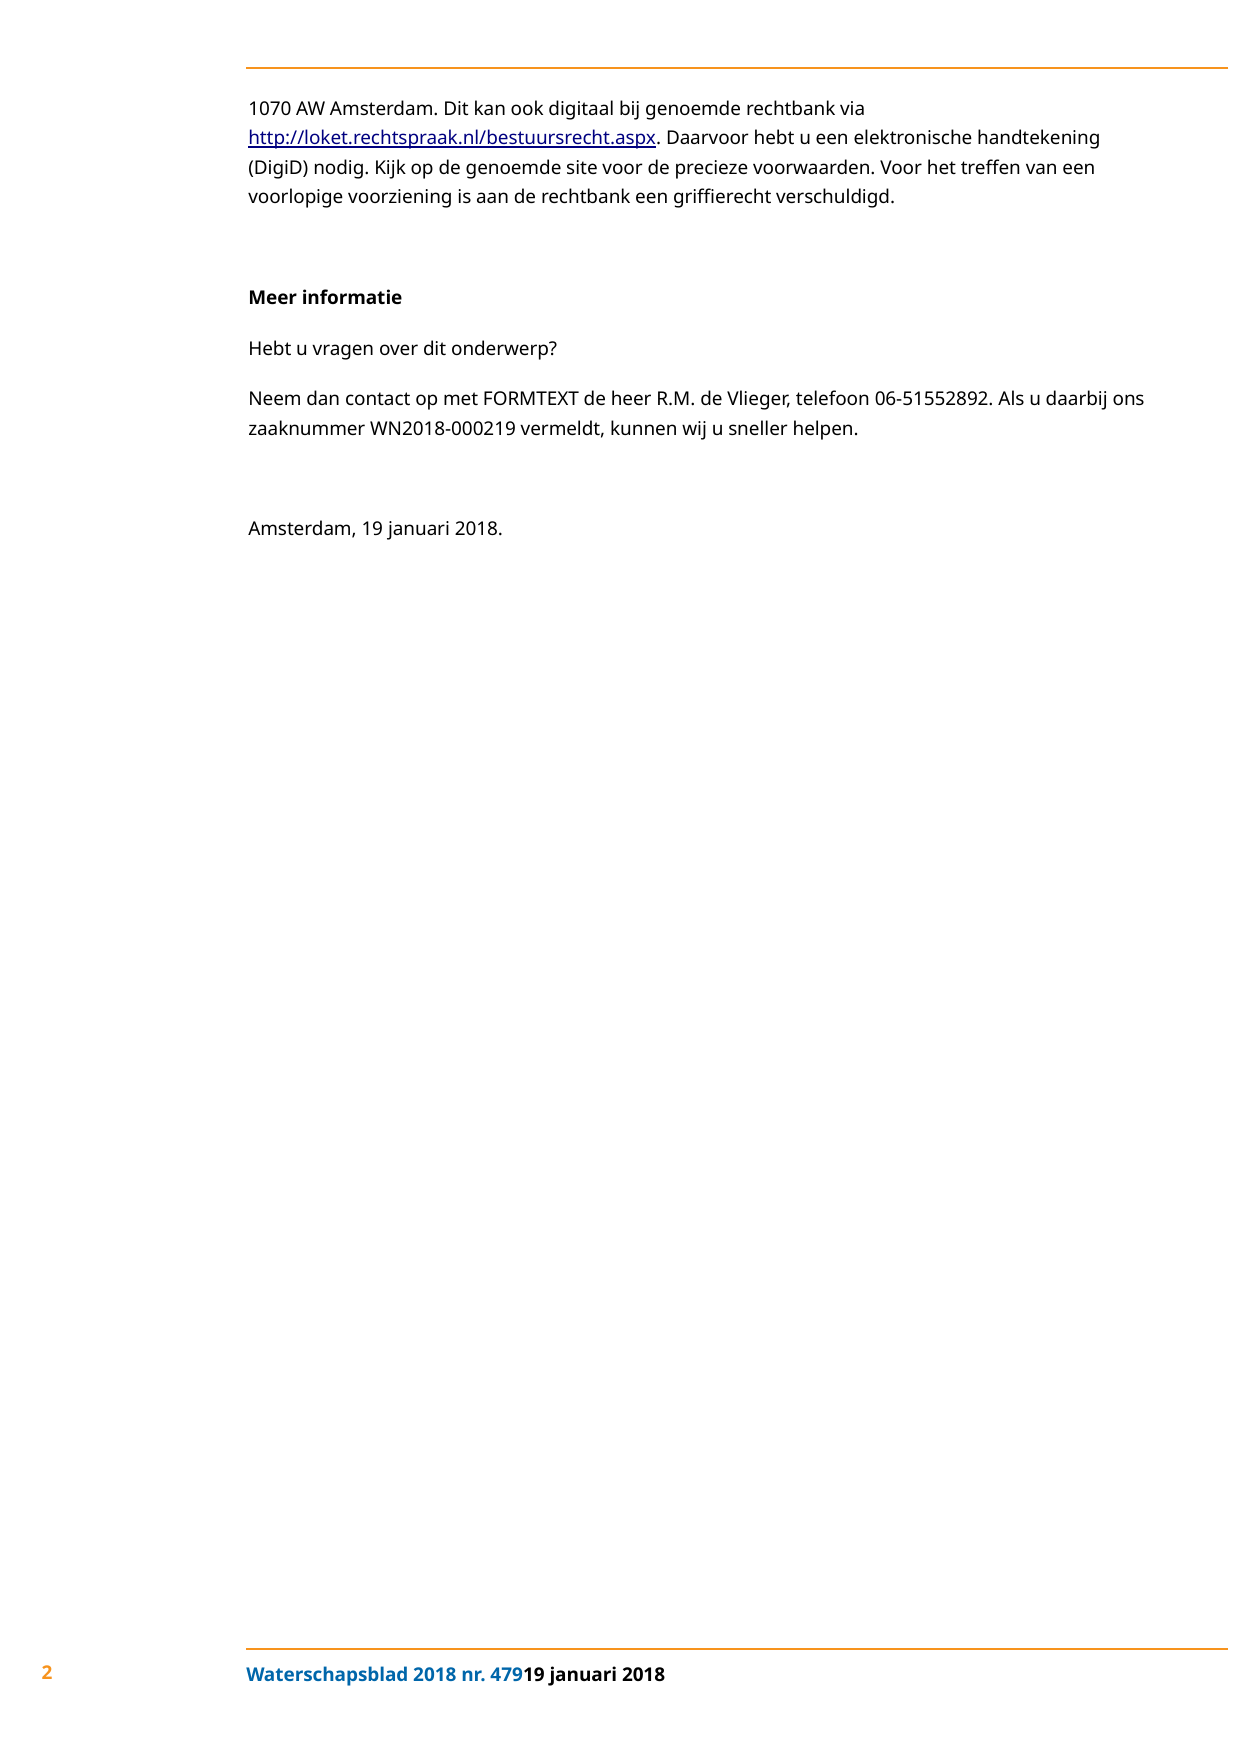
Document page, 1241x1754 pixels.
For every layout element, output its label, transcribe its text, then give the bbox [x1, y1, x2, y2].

text 1070 AW Amsterdam. Dit kan ook digitaal bij genoemde rechtbank via http://loket.rechtspraak.nl/bestuursrecht.aspx. Daarvoor hebt u een elektronische handtekening (DigiD) nodig. Kijk op de genoemde site voor de precieze voorwaarden. Voor het treffen van een voorlopige voorziening is aan de rechtbank een griffierecht verschuldigd. [248, 95, 1152, 209]
text Amsterdam, 19 januari 2018. [248, 516, 1152, 541]
text Neem dan contact op met FORMTEXT de heer R.M. de Vlieger, telefoon 06-51552892. Als u daarbij ons zaaknummer WN2018-000219 vermeldt, kunnen wij u sneller helpen. [248, 385, 1152, 441]
text Hebt u vragen over dit onderwerp? [248, 335, 1152, 361]
picture [41, 47, 231, 172]
text Meer informatie [248, 284, 1152, 310]
